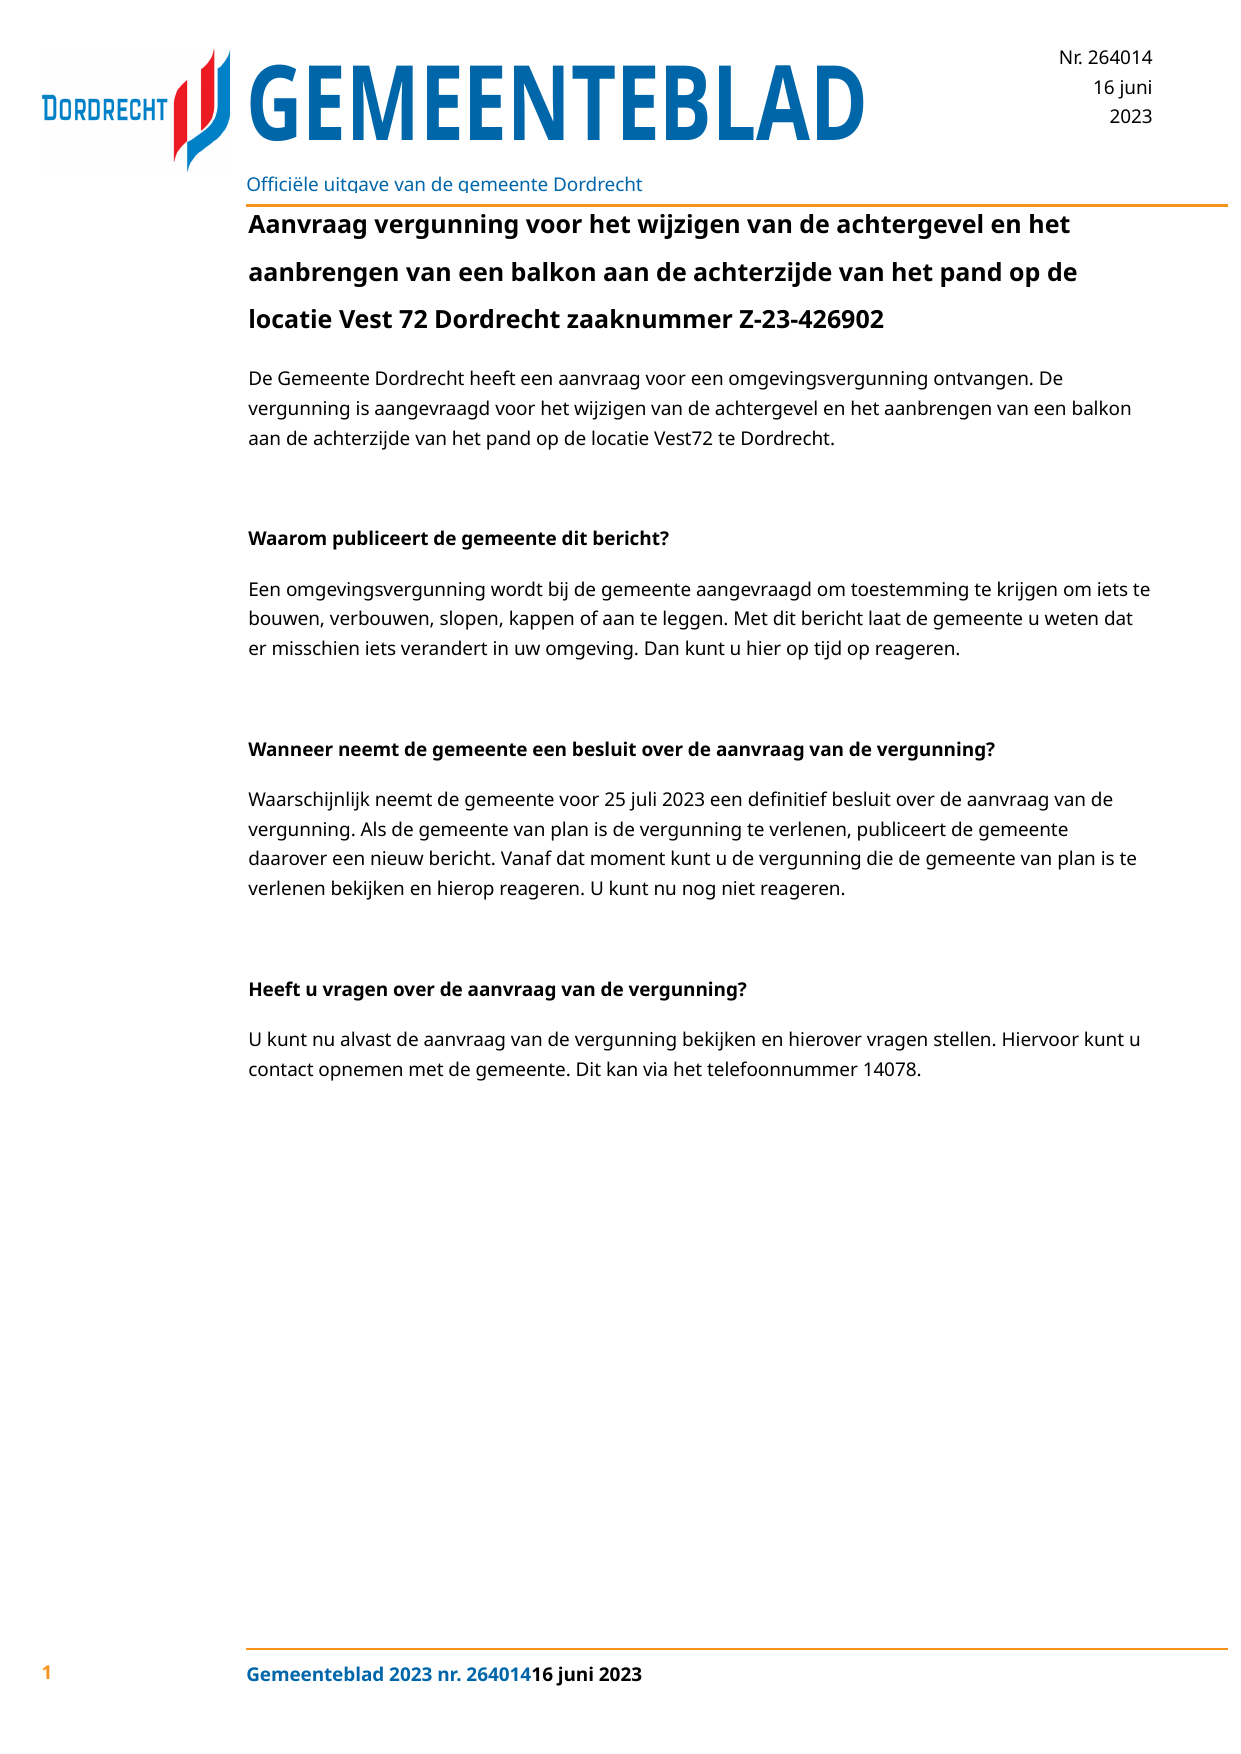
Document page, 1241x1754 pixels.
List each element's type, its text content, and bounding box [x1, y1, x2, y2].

text Een omgevingsvergunning wordt bij de gemeente aangevraagd om toestemming te krijgen om iets te bouwen, verbouwen, slopen, kappen of aan te leggen. Met dit bericht laat de gemeente u weten dat er misschien iets verandert in uw omgeving. Dan kunt u hier op tijd op reageren. [248, 576, 1152, 661]
text Aanvraag vergunning voor het wijzigen van de achtergevel en het aanbrengen van een balkon aan de achterzijde van het pand op de locatie Vest 72 Dordrecht zaaknummer Z-23-426902 [248, 207, 1152, 336]
text Wanneer neemt de gemeente een besluit over de aanvraag van de vergunning? [248, 736, 1152, 762]
text De Gemeente Dordrecht heeft een aanvraag voor een omgevingsvergunning ontvangen. De vergunning is aangevraagd voor het wijzigen van de achtergevel en het aanbrengen van een balkon aan de achterzijde van het pand op de locatie Vest72 te Dordrecht. [248, 366, 1152, 450]
text Waarschijnlijk neemt de gemeente voor 25 juli 2023 een definitief besluit over de aanvraag van de vergunning. Als de gemeente van plan is de vergunning te verlenen, publiceert de gemeente daarover een nieuw bericht. Vanaf dat moment kunt u de vergunning die de gemeente van plan is te verlenen bekijken en hierop reageren. U kunt nu nog niet reageren. [248, 786, 1152, 901]
text Heeft u vragen over de aanvraag van de vergunning? [248, 976, 1152, 1002]
text U kunt nu alvast de aanvraag van de vergunning bekijken en hierover vragen stellen. Hiervoor kunt u contact opnemen met de gemeente. Dit kan via het telefoonnummer 14078. [248, 1026, 1152, 1082]
text Waarom publiceert de gemeente dit bericht? [248, 526, 1152, 551]
picture [41, 47, 231, 172]
